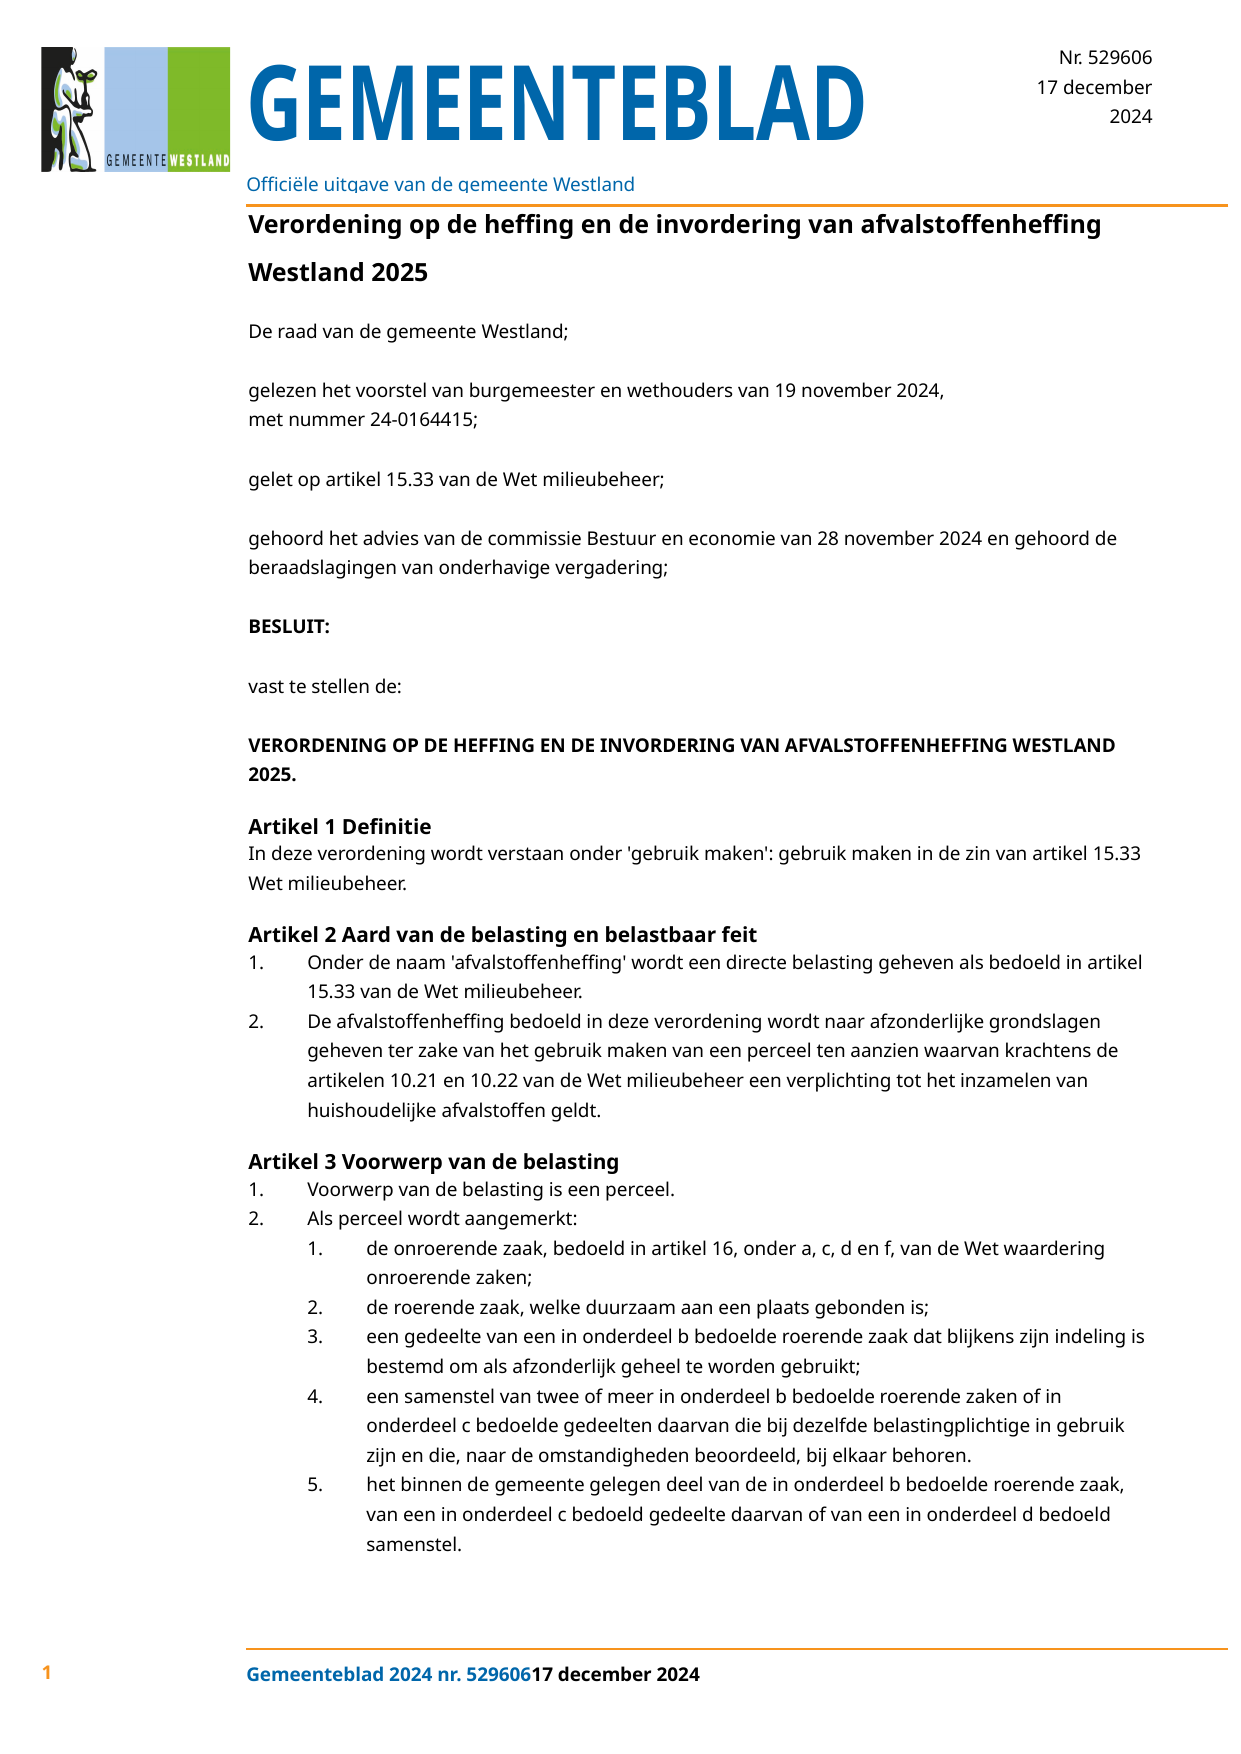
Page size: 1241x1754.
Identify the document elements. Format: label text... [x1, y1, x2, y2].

list de onroerende zaak, bedoeld in artikel 16, onder a, c, d en f, van de Wet waardering onroerende zaken; [307, 1235, 1152, 1290]
text Artikel 1 Definitie [248, 812, 1152, 841]
list Onder de naam 'afvalstoffenheffing' wordt een directe belasting geheven als bedoeld in artikel 15.33 van de Wet milieubeheer. [248, 949, 1152, 1004]
text De raad van de gemeente Westland; [248, 318, 1152, 344]
list De afvalstoffenheffing bedoeld in deze verordening wordt naar afzonderlijke grondslagen geheven ter zake van het gebruik maken van een perceel ten aanzien waarvan krachtens de artikelen 10.21 en 10.22 van de Wet milieubeheer een verplichting tot het inzamelen van huishoudelijke afvalstoffen geldt. [248, 1008, 1152, 1123]
text Artikel 3 Voorwerp van de belasting [248, 1147, 1152, 1176]
text gelet op artikel 15.33 van de Wet milieubeheer; [248, 466, 1152, 492]
text Artikel 2 Aard van de belasting en belastbaar feit [248, 921, 1152, 949]
text met nummer 24-0164415; [248, 407, 1152, 432]
text In deze verordening wordt verstaan onder 'gebruik maken': gebruik maken in de zin van artikel 15.33 Wet milieubeheer. [248, 841, 1152, 896]
list een gedeelte van een in onderdeel b bedoelde roerende zaak dat blijkens zijn indeling is bestemd om als afzonderlijk geheel te worden gebruikt; [307, 1324, 1152, 1379]
text gelezen het voorstel van burgemeester en wethouders van 19 november 2024, [248, 377, 1152, 403]
list Voorwerp van de belasting is een perceel. [248, 1176, 1152, 1201]
text vast te stellen de: [248, 673, 1152, 699]
text Verordening op de heffing en de invordering van afvalstoffenheffing Westland 2025 [248, 207, 1152, 288]
list de roerende zaak, welke duurzaam aan een plaats gebonden is; [307, 1294, 1152, 1320]
list Als perceel wordt aangemerkt: [248, 1205, 1152, 1231]
text BESLUIT: [248, 614, 1152, 639]
text VERORDENING OP DE HEFFING EN DE INVORDERING VAN AFVALSTOFFENHEFFING WESTLAND 2025. [248, 732, 1152, 787]
list een samenstel van twee of meer in onderdeel b bedoelde roerende zaken of in onderdeel c bedoelde gedeelten daarvan die bij dezelfde belastingplichtige in gebruik zijn en die, naar de omstandigheden beoordeeld, bij elkaar behoren. [307, 1383, 1152, 1468]
list het binnen de gemeente gelegen deel van de in onderdeel b bedoelde roerende zaak, van een in onderdeel c bedoeld gedeelte daarvan of van een in onderdeel d bedoeld samenstel. [307, 1472, 1152, 1556]
picture [41, 47, 231, 172]
text gehoord het advies van de commissie Bestuur en economie van 28 november 2024 en gehoord de beraadslagingen van onderhavige vergadering; [248, 525, 1152, 580]
